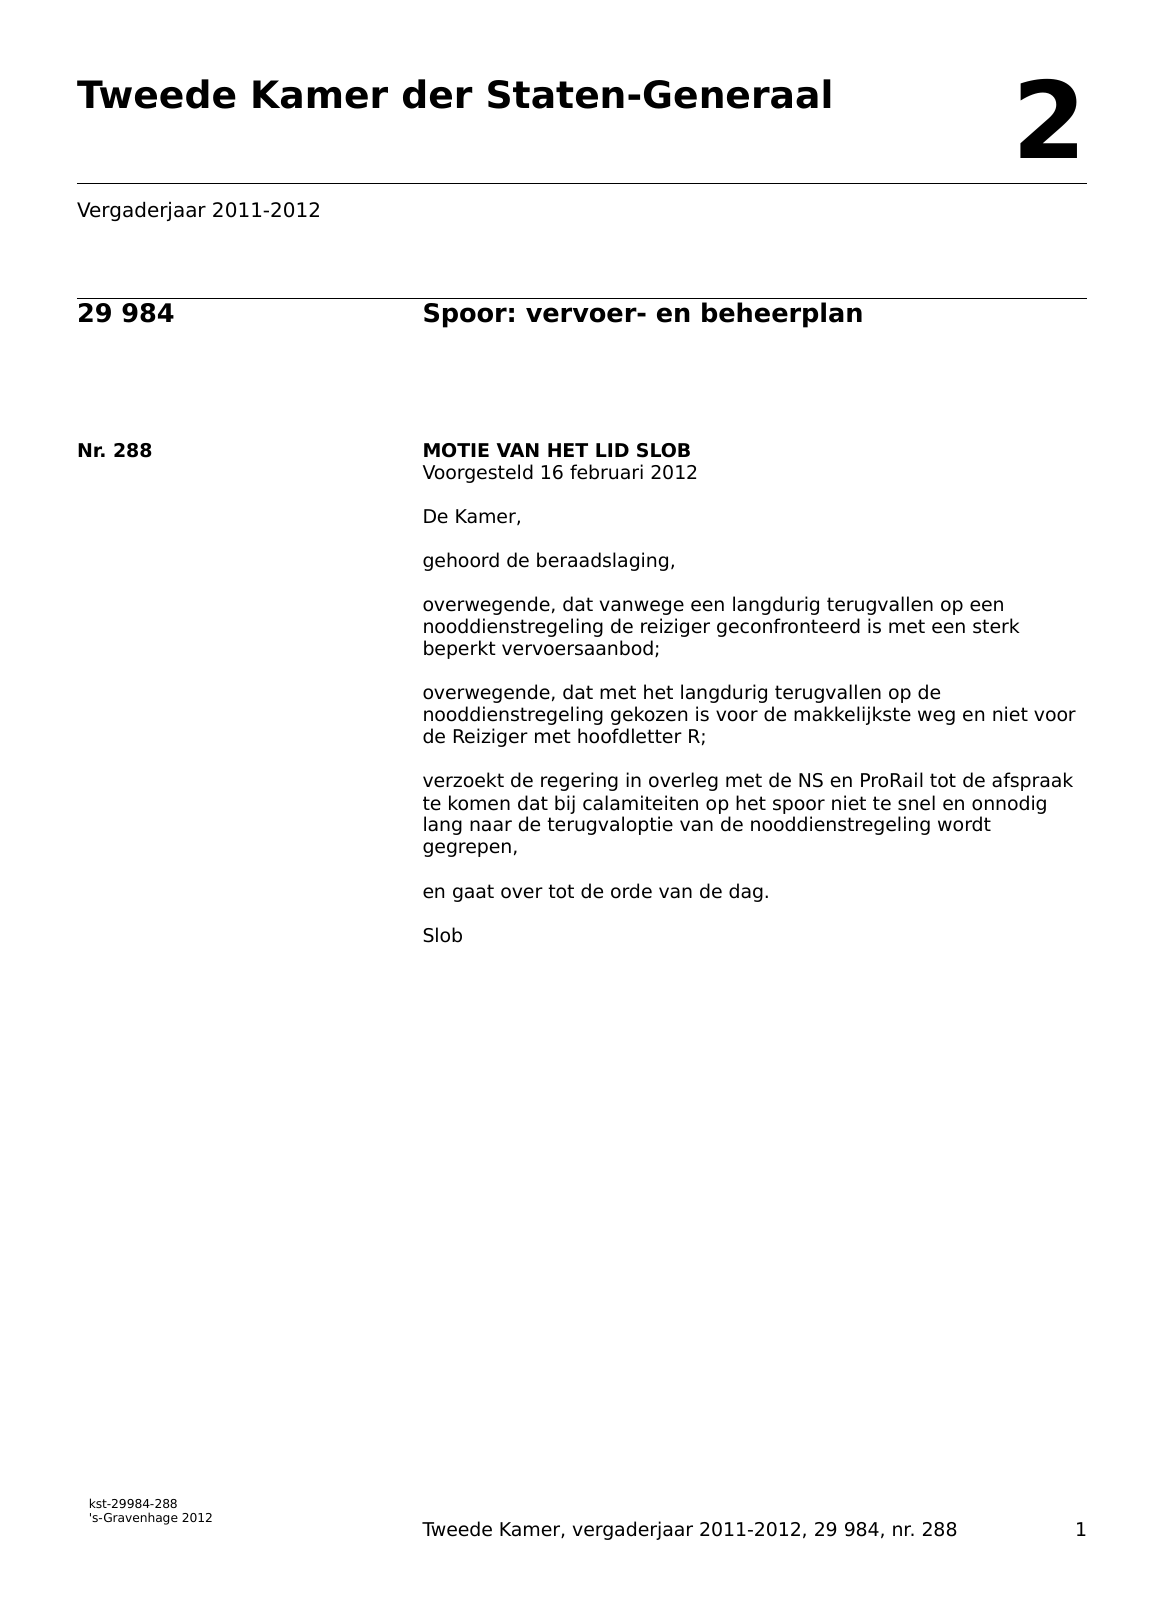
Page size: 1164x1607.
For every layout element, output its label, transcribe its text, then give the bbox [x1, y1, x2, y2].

text gehoord de beraadslaging, [422, 550, 1087, 572]
text overwegende, dat vanwege een langdurig terugvallen op een nooddienstregeling de reiziger geconfronteerd is met een sterk beperkt vervoersaanbod; [422, 594, 1087, 660]
text overwegende, dat met het langdurig terugvallen op de nooddienstregeling gekozen is voor de makkelijkste weg en niet voor de Reiziger met hoofdletter R; [422, 682, 1087, 748]
subtitle Nr. 288 MOTIE VAN HET LID SLOB [77, 440, 1087, 462]
text Voorgesteld 16 februari 2012 [422, 462, 1087, 484]
text kst-29984-288 [88, 1497, 323, 1511]
text verzoekt de regering in overleg met de NS en ProRail tot de afspraak te komen dat bij calamiteiten op het spoor niet te snel en onnodig lang naar de terugvaloptie van de nooddienstregeling wordt gegrepen, [422, 770, 1087, 858]
table_header 2 [886, 59, 1087, 183]
text Slob [422, 925, 1087, 947]
text 's-Gravenhage 2012 [88, 1511, 323, 1525]
table_cell Vergaderjaar 2011-2012 [77, 184, 1087, 298]
table_header Tweede Kamer der Staten-Generaal [77, 59, 886, 183]
text De Kamer, [422, 506, 1087, 528]
text en gaat over tot de orde van de dag. [422, 881, 1087, 902]
subtitle 29 984 Spoor: vervoer- en beheerplan [77, 299, 1087, 329]
